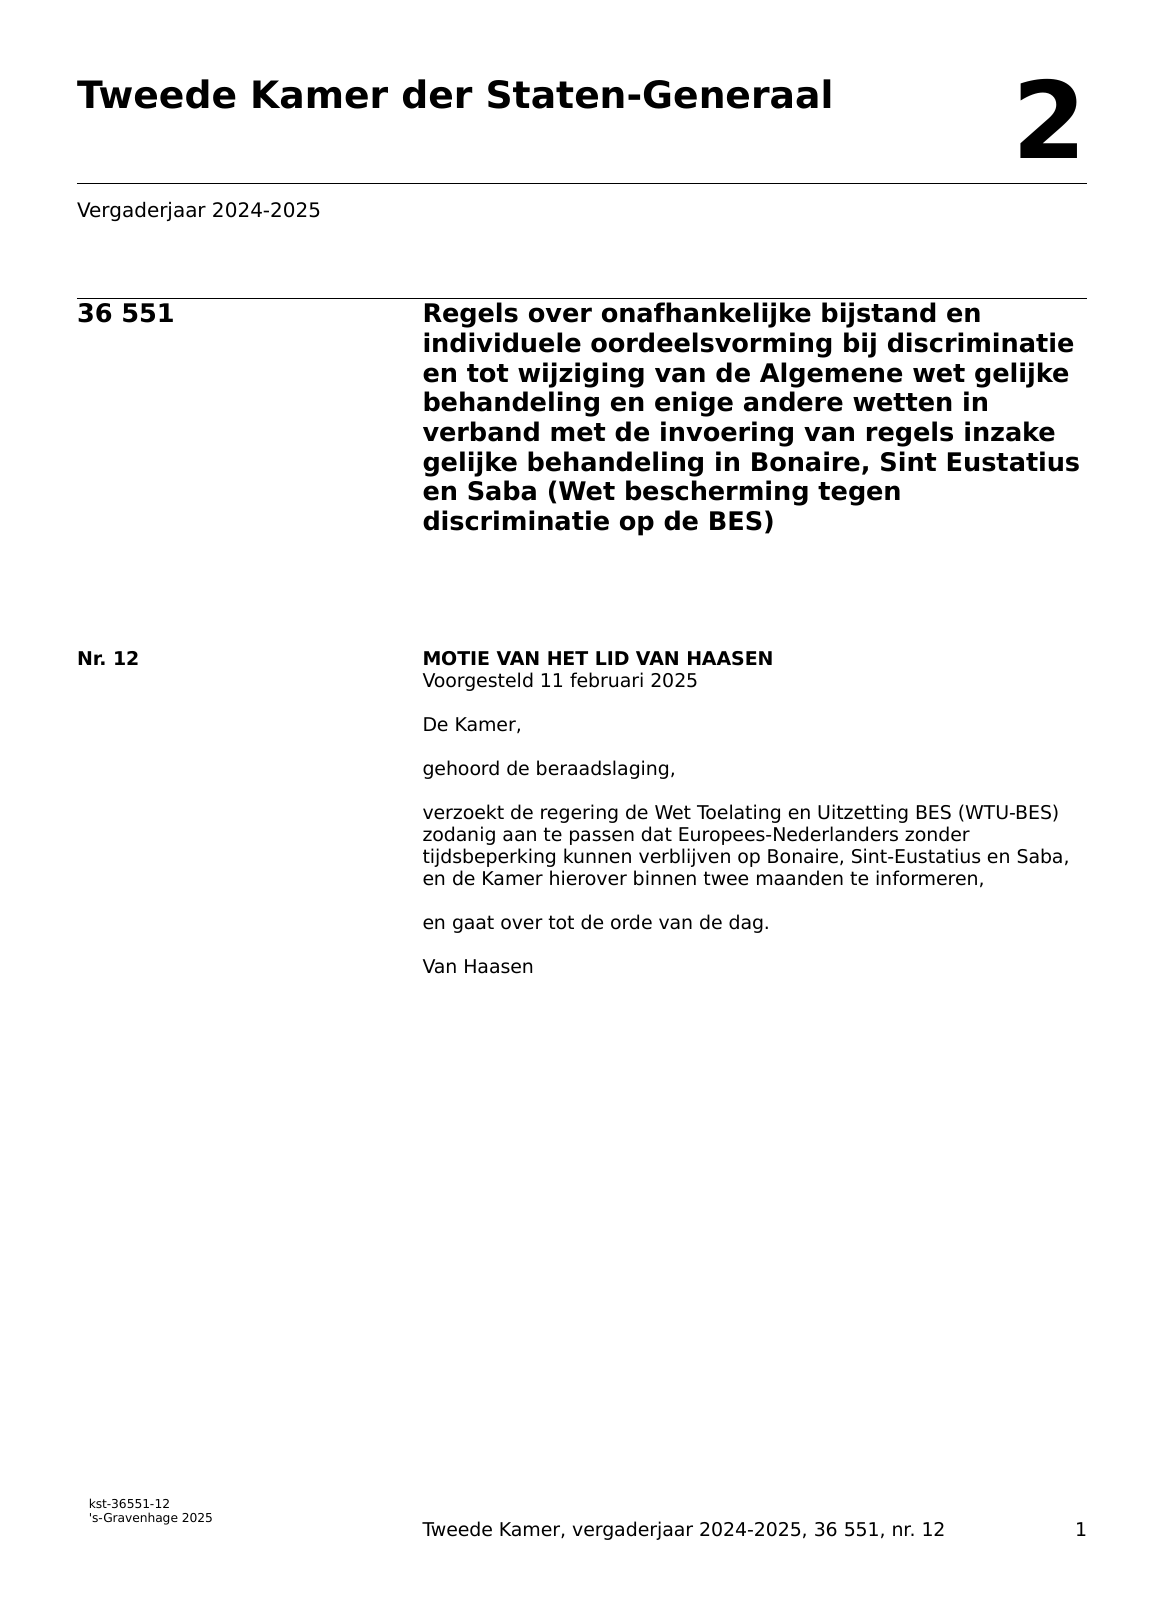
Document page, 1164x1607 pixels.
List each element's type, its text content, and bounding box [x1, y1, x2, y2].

text Van Haasen [422, 956, 1087, 978]
table_header 2 [886, 59, 1087, 183]
text gehoord de beraadslaging, [422, 758, 1087, 780]
text en gaat over tot de orde van de dag. [422, 912, 1087, 934]
table_cell Vergaderjaar 2024-2025 [77, 184, 1087, 298]
subtitle 36 551 Regels over onafhankelijke bijstand en individuele oordeelsvorming bij discriminatie en tot wijziging van de Algemene wet gelijke behandeling en enige andere wetten in verband met de invoering van regels inzake gelijke behandeling in Bonaire, Sint Eustatius en Saba (Wet bescherming tegen discriminatie op de BES) [77, 299, 1087, 536]
subtitle Nr. 12 MOTIE VAN HET LID VAN HAASEN [77, 647, 1087, 669]
text kst-36551-12 [88, 1497, 323, 1511]
table_header Tweede Kamer der Staten-Generaal [77, 59, 886, 183]
text 's-Gravenhage 2025 [88, 1511, 323, 1525]
text verzoekt de regering de Wet Toelating en Uitzetting BES (WTU-BES) zodanig aan te passen dat Europees-Nederlanders zonder tijdsbeperking kunnen verblijven op Bonaire, Sint-Eustatius en Saba, en de Kamer hierover binnen twee maanden te informeren, [422, 802, 1087, 890]
text De Kamer, [422, 714, 1087, 736]
text Voorgesteld 11 februari 2025 [422, 669, 1087, 691]
